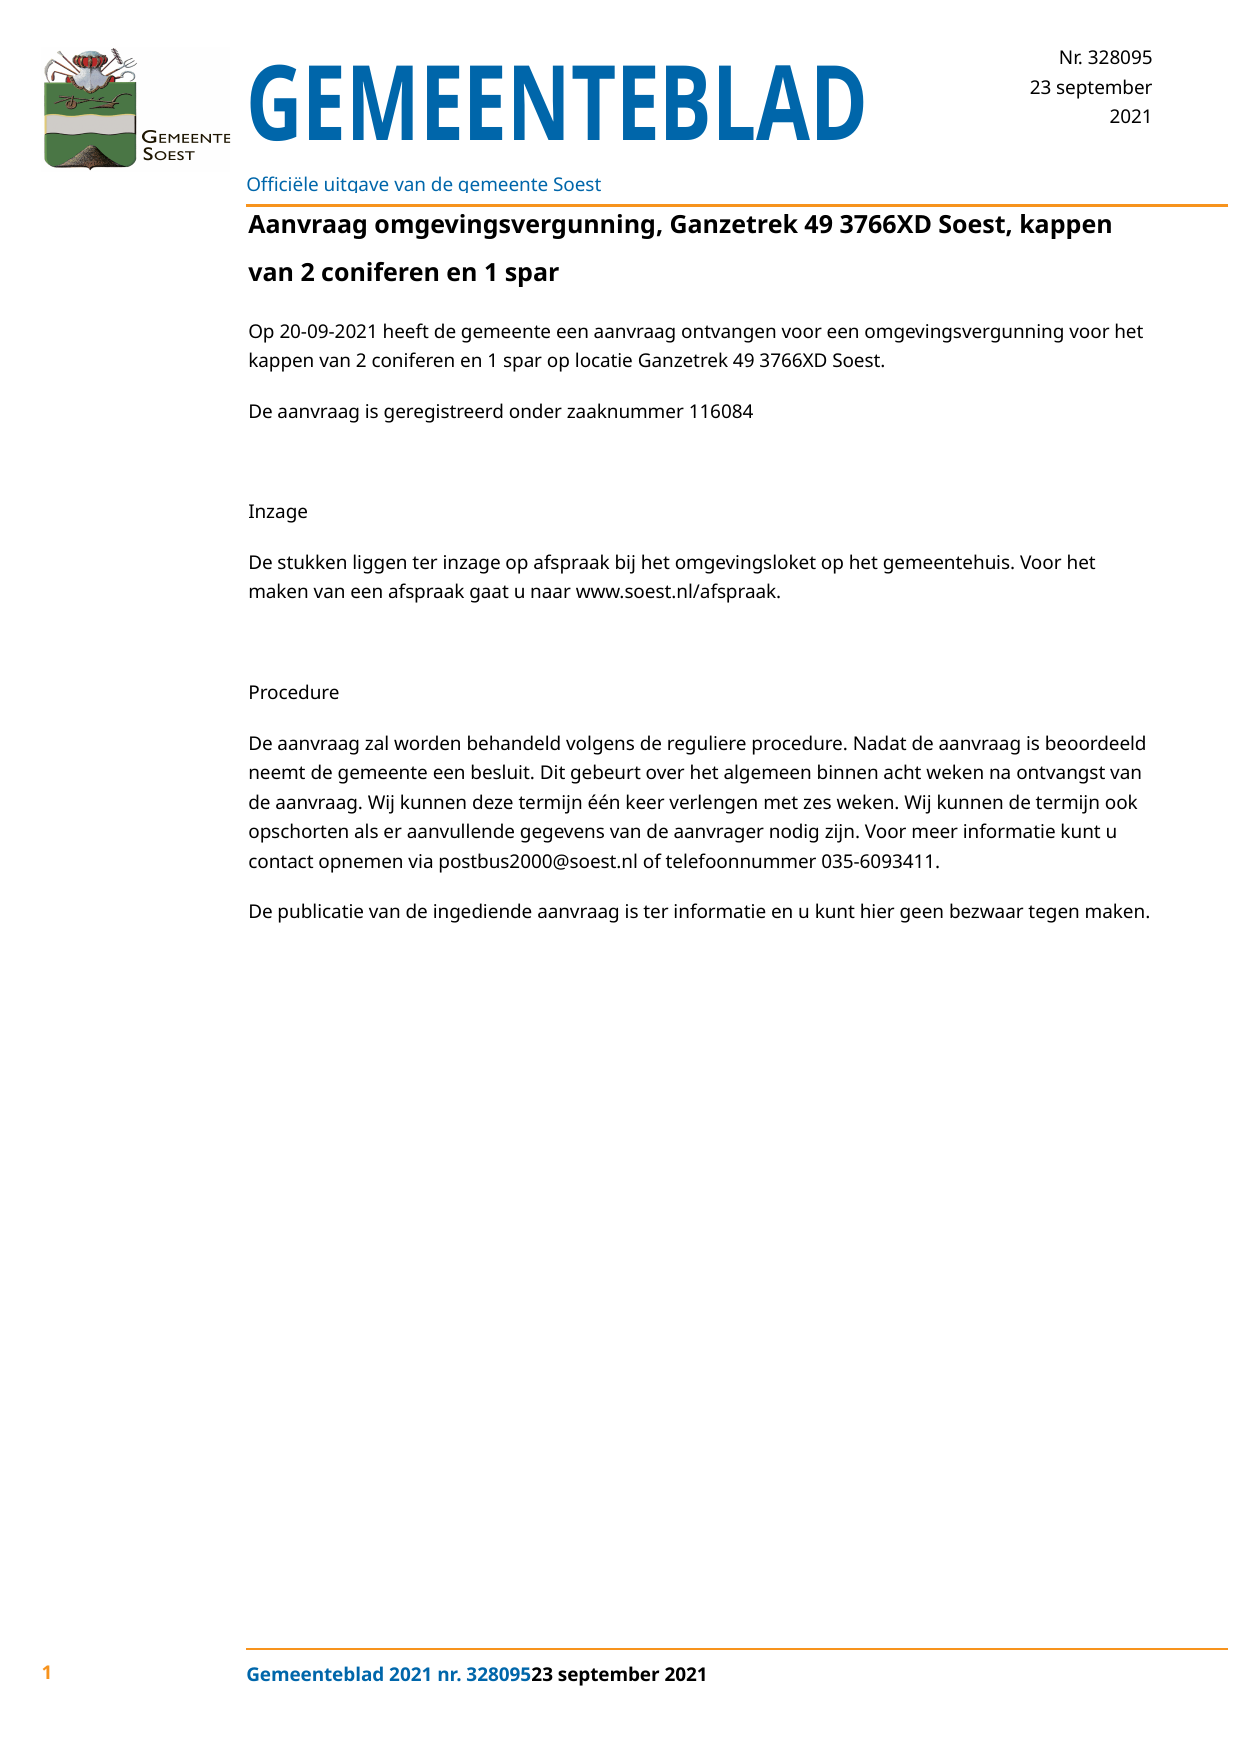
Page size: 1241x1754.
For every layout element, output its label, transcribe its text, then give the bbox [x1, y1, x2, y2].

text De aanvraag is geregistreerd onder zaaknummer 116084 [248, 398, 1152, 424]
text De aanvraag zal worden behandeld volgens de reguliere procedure. Nadat de aanvraag is beoordeeld neemt de gemeente een besluit. Dit gebeurt over het algemeen binnen acht weken na ontvangst van de aanvraag. Wij kunnen deze termijn één keer verlengen met zes weken. Wij kunnen de termijn ook opschorten als er aanvullende gegevens van de aanvrager nodig zijn. Voor meer informatie kunt u contact opnemen via postbus2000@soest.nl of telefoonnummer 035-6093411. [248, 730, 1152, 874]
text Inzage [248, 499, 1152, 524]
text De publicatie van de ingediende aanvraag is ter informatie en u kunt hier geen bezwaar tegen maken. [248, 899, 1152, 924]
text Procedure [248, 679, 1152, 705]
text De stukken liggen ter inzage op afspraak bij het omgevingsloket op het gemeentehuis. Voor het maken van een afspraak gaat u naar www.soest.nl/afspraak. [248, 549, 1152, 604]
text Op 20-09-2021 heeft de gemeente een aanvraag ontvangen voor een omgevingsvergunning voor het kappen van 2 coniferen en 1 spar op locatie Ganzetrek 49 3766XD Soest. [248, 318, 1152, 373]
text Aanvraag omgevingsvergunning, Ganzetrek 49 3766XD Soest, kappen van 2 coniferen en 1 spar [248, 207, 1152, 288]
picture [41, 47, 231, 172]
